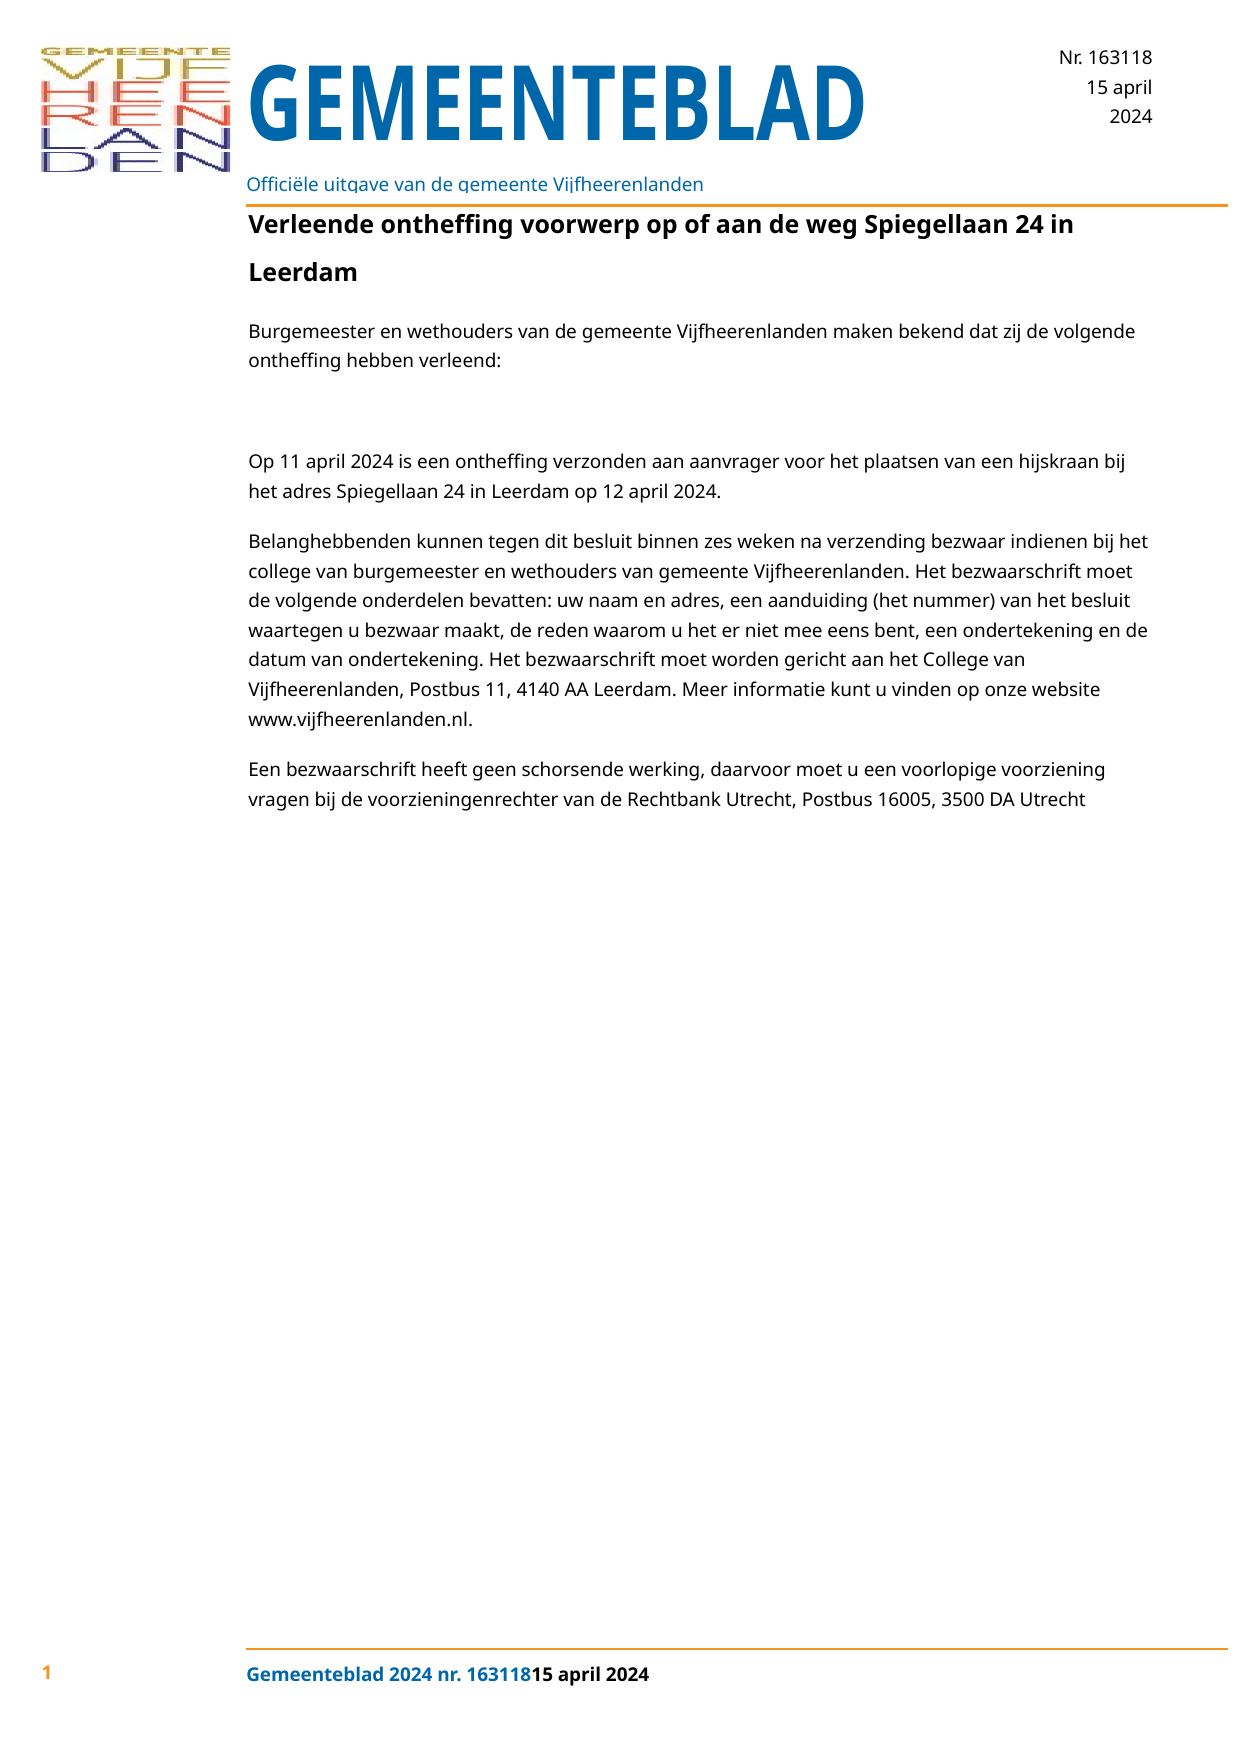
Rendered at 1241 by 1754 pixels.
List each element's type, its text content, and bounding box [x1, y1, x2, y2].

text Belanghebbenden kunnen tegen dit besluit binnen zes weken na verzending bezwaar indienen bij het college van burgemeester en wethouders van gemeente Vijfheerenlanden. Het bezwaarschrift moet de volgende onderdelen bevatten: uw naam en adres, een aanduiding (het nummer) van het besluit waartegen u bezwaar maakt, de reden waarom u het er niet mee eens bent, een ondertekening en de datum van ondertekening. Het bezwaarschrift moet worden gericht aan het College van Vijfheerenlanden, Postbus 11, 4140 AA Leerdam. Meer informatie kunt u vinden op onze website www.vijfheerenlanden.nl. [248, 528, 1152, 732]
text Een bezwaarschrift heeft geen schorsende werking, daarvoor moet u een voorlopige voorziening vragen bij de voorzieningenrechter van de Rechtbank Utrecht, Postbus 16005, 3500 DA Utrecht [248, 756, 1152, 812]
picture [41, 47, 231, 172]
text Verleende ontheffing voorwerp op of aan de weg Spiegellaan 24 in Leerdam [248, 207, 1152, 288]
text Burgemeester en wethouders van de gemeente Vijfheerenlanden maken bekend dat zij de volgende ontheffing hebben verleend: [248, 318, 1152, 373]
text Op 11 april 2024 is een ontheffing verzonden aan aanvrager voor het plaatsen van een hijskraan bij het adres Spiegellaan 24 in Leerdam op 12 april 2024. [248, 448, 1152, 504]
